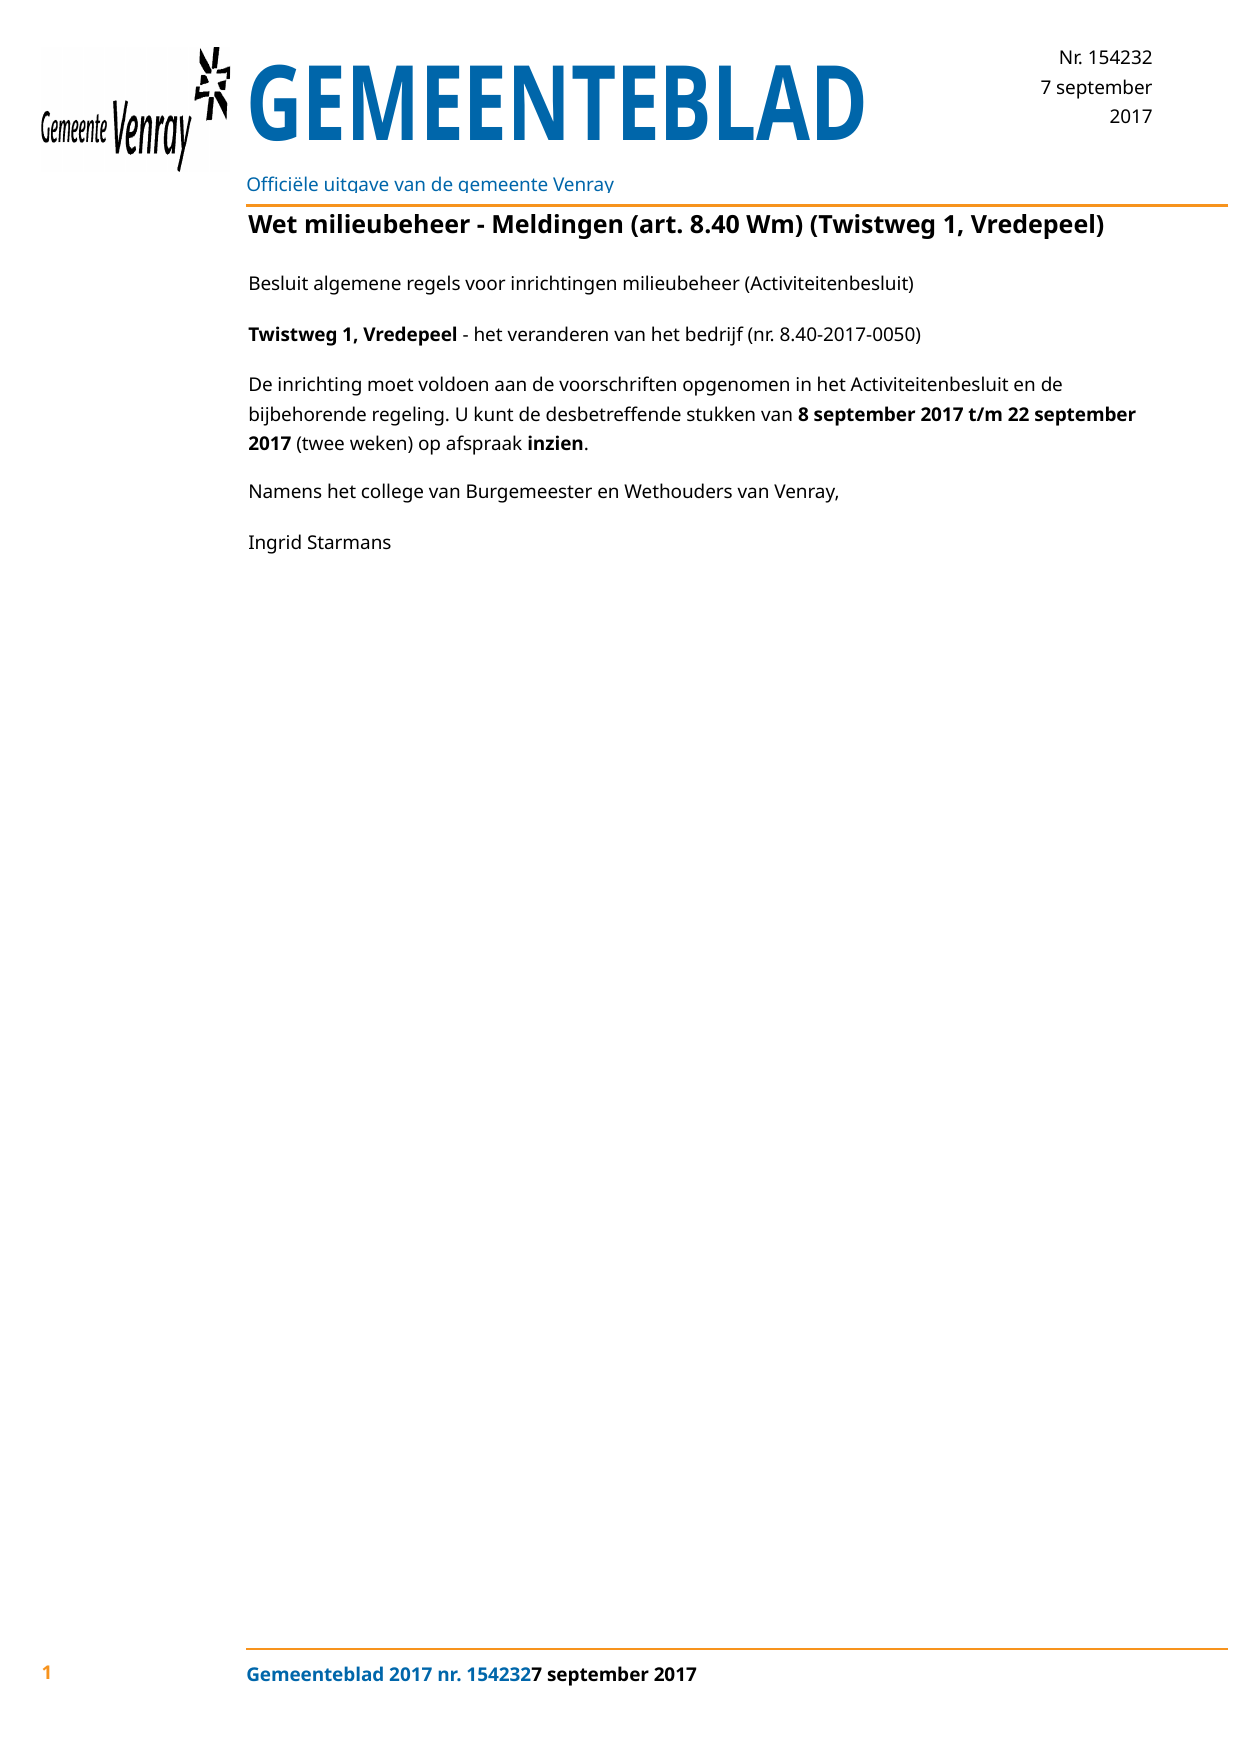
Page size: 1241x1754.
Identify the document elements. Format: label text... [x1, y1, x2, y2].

text De inrichting moet voldoen aan de voorschriften opgenomen in het Activiteitenbesluit en de bijbehorende regeling. U kunt de desbetreffende stukken van 8 september 2017 t/m 22 september 2017 (twee weken) op afspraak inzien. [248, 371, 1152, 456]
text Besluit algemene regels voor inrichtingen milieubeheer (Activiteitenbesluit) [248, 270, 1152, 296]
text Wet milieubeheer - Meldingen (art. 8.40 Wm) (Twistweg 1, Vredepeel) [248, 207, 1152, 241]
text Ingrid Starmans [248, 529, 1152, 555]
text Namens het college van Burgemeester en Wethouders van Venray, [248, 478, 1152, 504]
picture [41, 47, 231, 172]
text Twistweg 1, Vredepeel - het veranderen van het bedrijf (nr. 8.40-2017-0050) [248, 321, 1152, 346]
